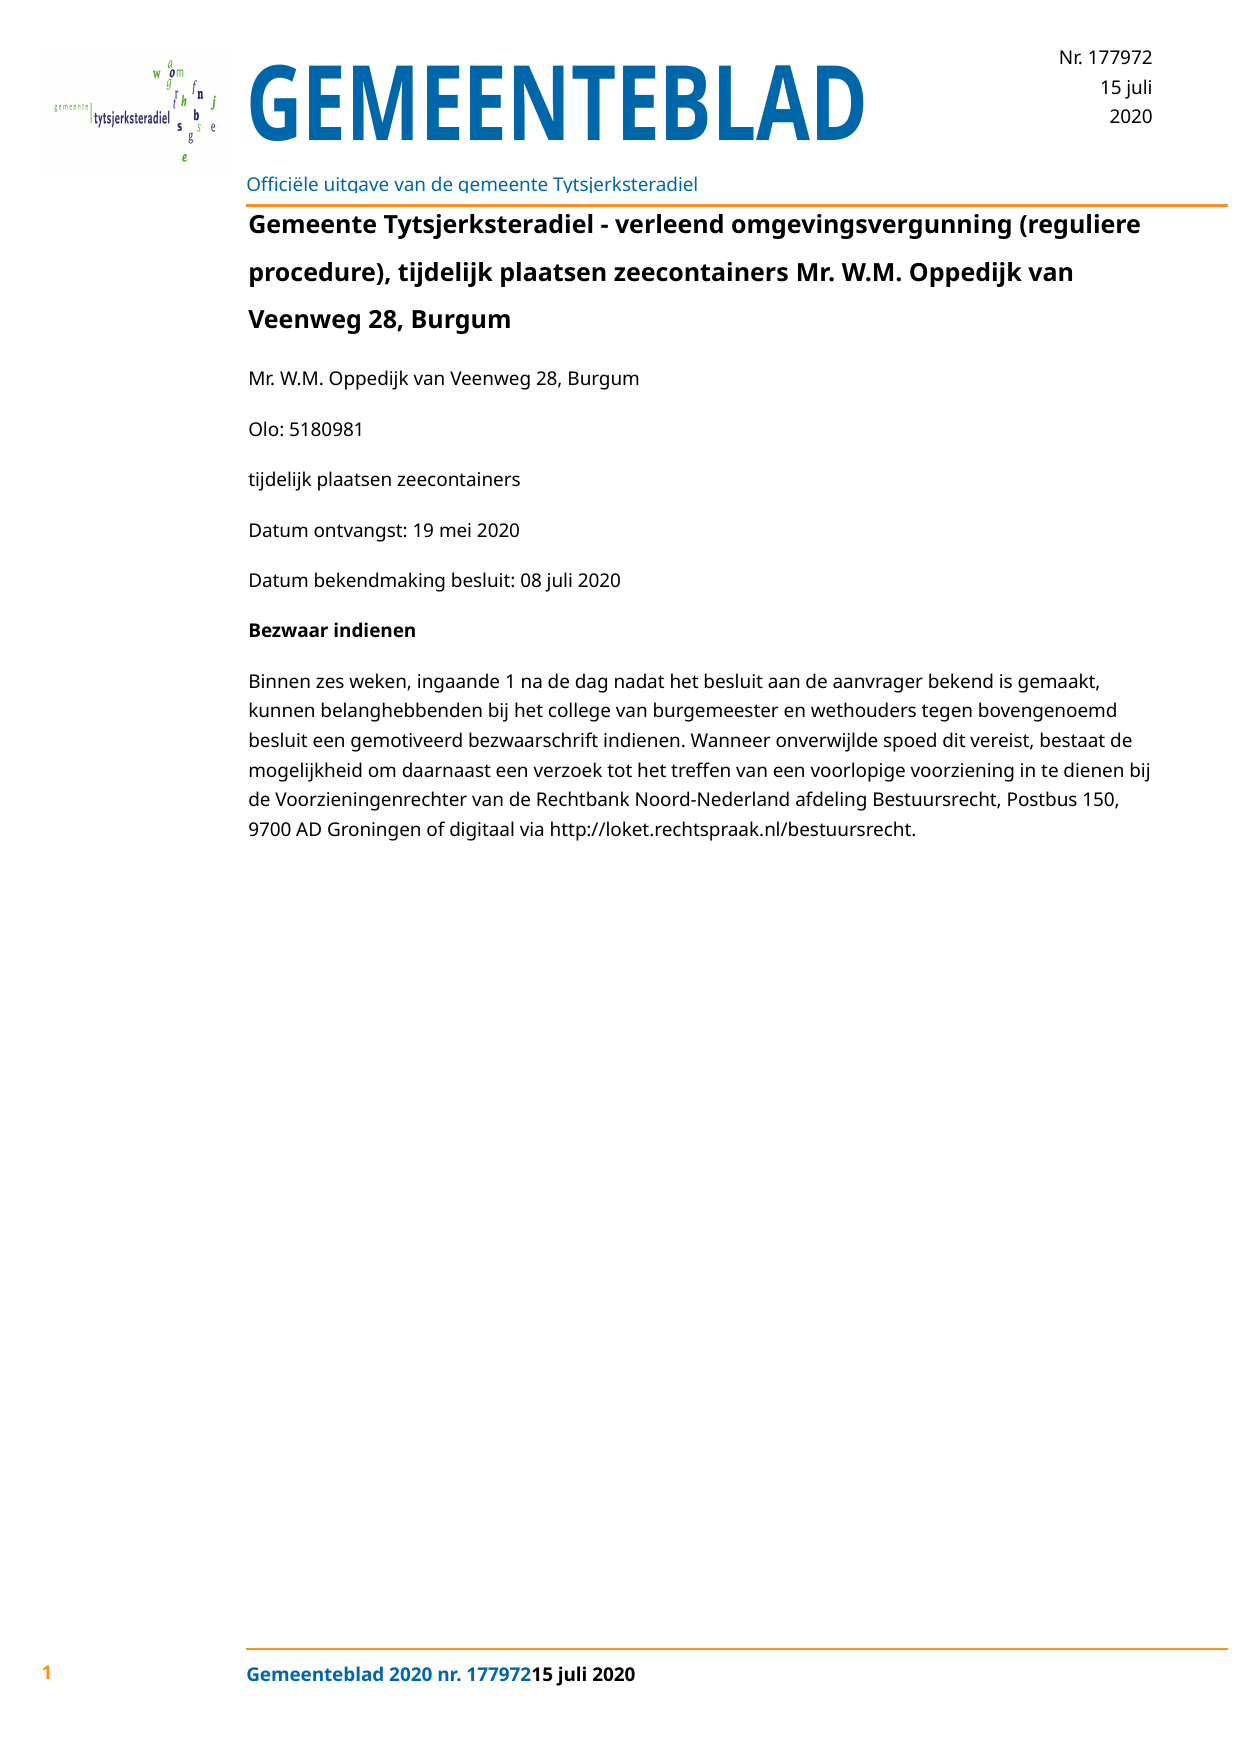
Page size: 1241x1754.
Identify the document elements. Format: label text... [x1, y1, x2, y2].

picture [41, 47, 231, 172]
text Binnen zes weken, ingaande 1 na de dag nadat het besluit aan de aanvrager bekend is gemaakt, kunnen belanghebbenden bij het college van burgemeester en wethouders tegen bovengenoemd besluit een gemotiveerd bezwaarschrift indienen. Wanneer onverwijlde spoed dit vereist, bestaat de mogelijkheid om daarnaast een verzoek tot het treffen van een voorlopige voorziening in te dienen bij de Voorzieningenrechter van de Rechtbank Noord-Nederland afdeling Bestuursrecht, Postbus 150, 9700 AD Groningen of digitaal via http://loket.rechtspraak.nl/bestuursrecht. [248, 668, 1152, 842]
text Olo: 5180981 [248, 416, 1152, 442]
text Bezwaar indienen [248, 618, 1152, 643]
text Datum ontvangst: 19 mei 2020 [248, 517, 1152, 542]
text Datum bekendmaking besluit: 08 juli 2020 [248, 567, 1152, 593]
text Gemeente Tytsjerksteradiel - verleend omgevingsvergunning (reguliere procedure), tijdelijk plaatsen zeecontainers Mr. W.M. Oppedijk van Veenweg 28, Burgum [248, 207, 1152, 336]
text Mr. W.M. Oppedijk van Veenweg 28, Burgum [248, 366, 1152, 391]
text tijdelijk plaatsen zeecontainers [248, 466, 1152, 492]
